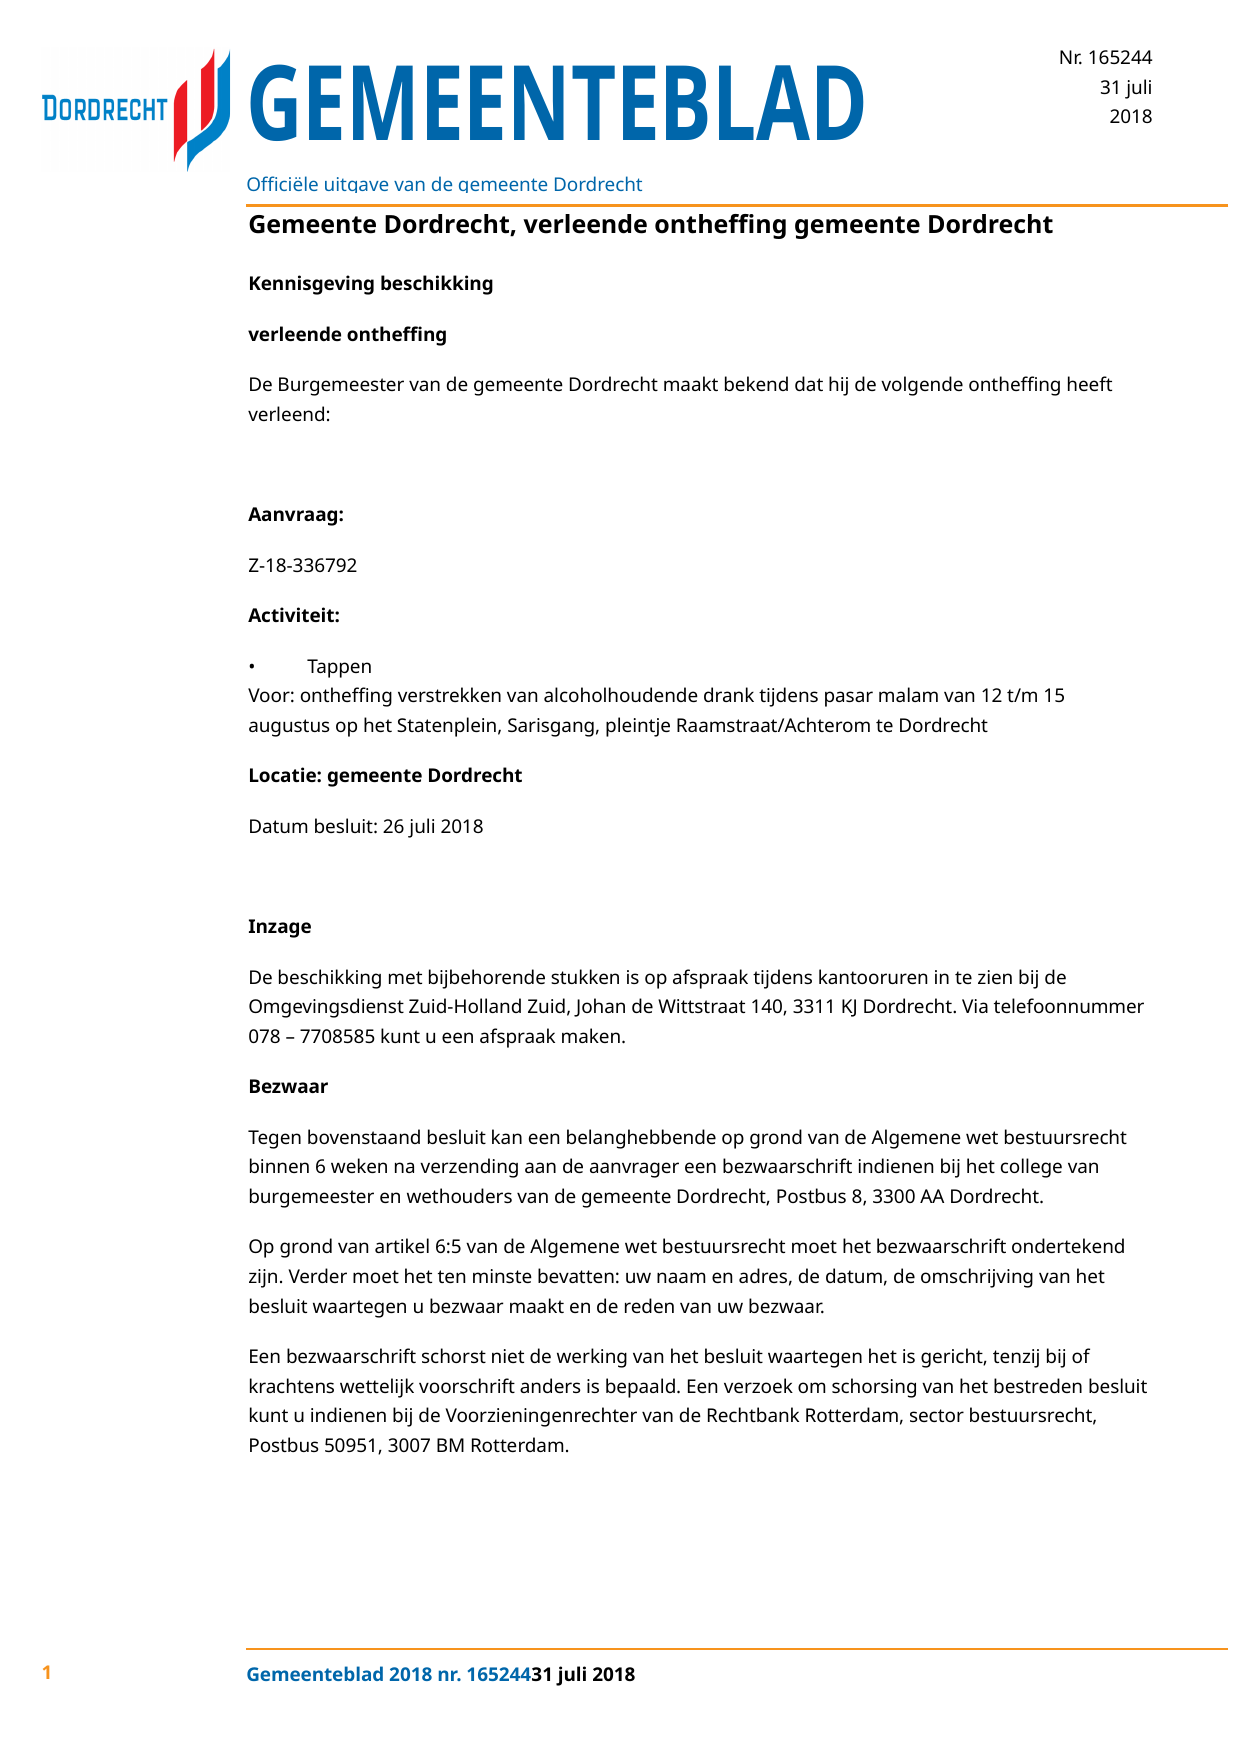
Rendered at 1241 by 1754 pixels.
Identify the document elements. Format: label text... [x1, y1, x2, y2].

text Op grond van artikel 6:5 van de Algemene wet bestuursrecht moet het bezwaarschrift ondertekend zijn. Verder moet het ten minste bevatten: uw naam en adres, de datum, de omschrijving van het besluit waartegen u bezwaar maakt en de reden van uw bezwaar. [248, 1234, 1152, 1318]
list Tappen [248, 653, 1152, 678]
text Gemeente Dordrecht, verleende ontheffing gemeente Dordrecht [248, 207, 1152, 241]
text De beschikking met bijbehorende stukken is op afspraak tijdens kantooruren in te zien bij de Omgevingsdienst Zuid-Holland Zuid, Johan de Wittstraat 140, 3311 KJ Dordrecht. Via telefoonnummer 078 – 7708585 kunt u een afspraak maken. [248, 964, 1152, 1049]
text De Burgemeester van de gemeente Dordrecht maakt bekend dat hij de volgende ontheffing heeft verleend: [248, 371, 1152, 426]
text verleende ontheffing [248, 321, 1152, 346]
text Locatie: gemeente Dordrecht [248, 762, 1152, 788]
text Inzage [248, 914, 1152, 939]
text Z-18-336792 [248, 552, 1152, 578]
text Een bezwaarschrift schorst niet de werking van het besluit waartegen het is gericht, tenzij bij of krachtens wettelijk voorschrift anders is bepaald. Een verzoek om schorsing van het bestreden besluit kunt u indienen bij de Voorzieningenrechter van de Rechtbank Rotterdam, sector bestuursrecht, Postbus 50951, 3007 BM Rotterdam. [248, 1343, 1152, 1458]
text Aanvraag: [248, 502, 1152, 527]
text Tegen bovenstaand besluit kan een belanghebbende op grond van de Algemene wet bestuursrecht binnen 6 weken na verzending aan de aanvrager een bezwaarschrift indienen bij het college van burgemeester en wethouders van de gemeente Dordrecht, Postbus 8, 3300 AA Dordrecht. [248, 1124, 1152, 1209]
text Kennisgeving beschikking [248, 270, 1152, 296]
text Datum besluit: 26 juli 2018 [248, 813, 1152, 838]
text Voor: ontheffing verstrekken van alcoholhoudende drank tijdens pasar malam van 12 t/m 15 augustus op het Statenplein, Sarisgang, pleintje Raamstraat/Achterom te Dordrecht [248, 682, 1152, 738]
text Bezwaar [248, 1074, 1152, 1099]
text Activiteit: [248, 602, 1152, 628]
picture [41, 47, 231, 172]
